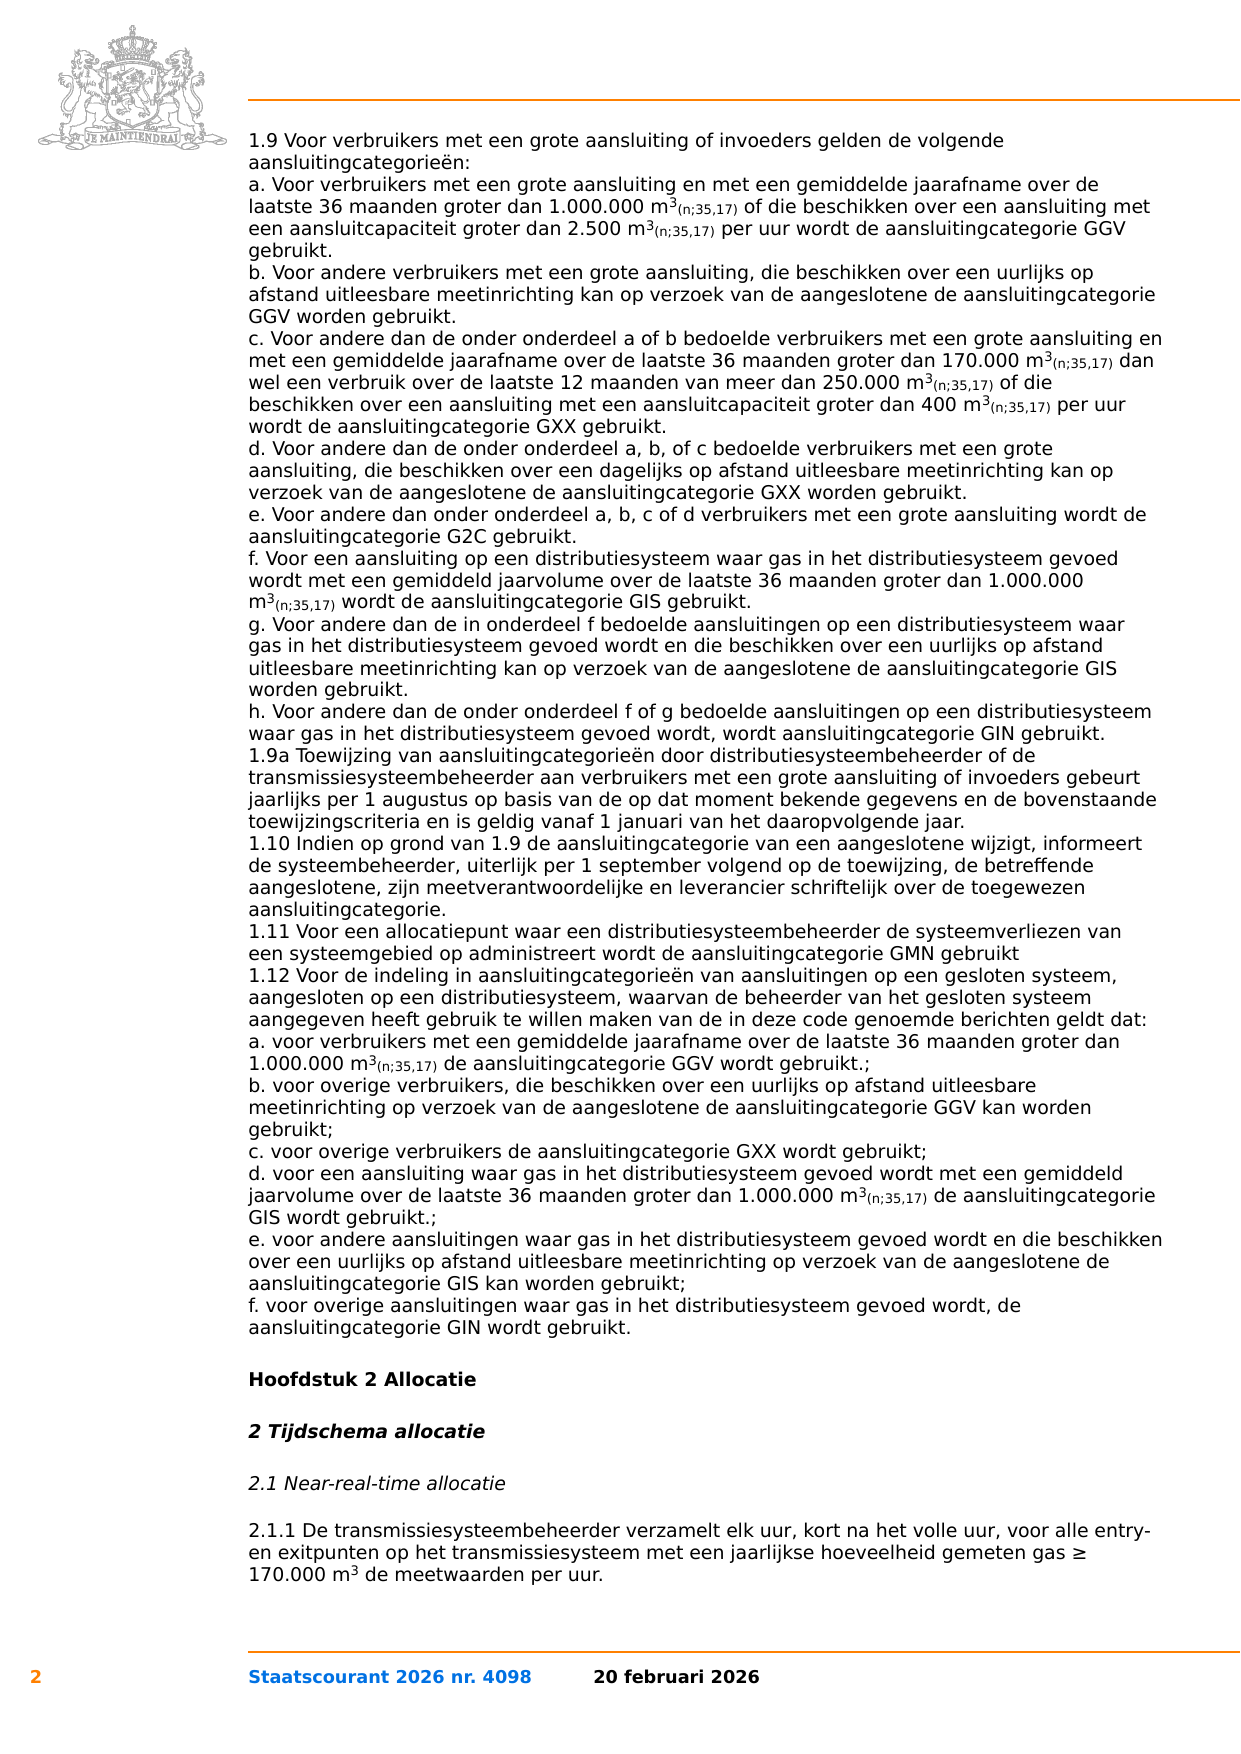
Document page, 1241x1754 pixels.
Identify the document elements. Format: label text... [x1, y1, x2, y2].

subtitle 2 Tijdschema allocatie [248, 1421, 1163, 1443]
text a. voor verbruikers met een gemiddelde jaarafname over de laatste 36 maanden groter dan 1.000.000 m3(n;35,17) de aansluitingcategorie GGV wordt gebruikt.; [248, 1031, 1163, 1075]
text e. voor andere aansluitingen waar gas in het distributiesysteem gevoed wordt en die beschikken over een uurlijks op afstand uitleesbare meetinrichting op verzoek van de aangeslotene de aansluitingcategorie GIS kan worden gebruikt; [248, 1229, 1163, 1295]
text 1.9 Voor verbruikers met een grote aansluiting of invoeders gelden de volgende aansluitingcategorieën: [248, 130, 1163, 174]
text d. Voor andere dan de onder onderdeel a, b, of c bedoelde verbruikers met een grote aansluiting, die beschikken over een dagelijks op afstand uitleesbare meetinrichting kan op verzoek van de aangeslotene de aansluitingcategorie GXX worden gebruikt. [248, 438, 1163, 503]
text f. voor overige aansluitingen waar gas in het distributiesysteem gevoed wordt, de aansluitingcategorie GIN wordt gebruikt. [248, 1295, 1163, 1339]
text c. voor overige verbruikers de aansluitingcategorie GXX wordt gebruikt; [248, 1141, 1163, 1163]
text c. Voor andere dan de onder onderdeel a of b bedoelde verbruikers met een grote aansluiting en met een gemiddelde jaarafname over de laatste 36 maanden groter dan 170.000 m3(n;35,17) dan wel een verbruik over de laatste 12 maanden van meer dan 250.000 m3(n;35,17) of die beschikken over een aansluiting met een aansluitcapaciteit groter dan 400 m3(n;35,17) per uur wordt de aansluitingcategorie GXX gebruikt. [248, 328, 1163, 438]
text b. Voor andere verbruikers met een grote aansluiting, die beschikken over een uurlijks op afstand uitleesbare meetinrichting kan op verzoek van de aangeslotene de aansluitingcategorie GGV worden gebruikt. [248, 262, 1163, 328]
text 1.9a Toewijzing van aansluitingcategorieën door distributiesysteembeheerder of de transmissiesysteembeheerder aan verbruikers met een grote aansluiting of invoeders gebeurt jaarlijks per 1 augustus op basis van de op dat moment bekende gegevens en de bovenstaande toewijzingscriteria en is geldig vanaf 1 januari van het daaropvolgende jaar. [248, 745, 1163, 833]
text 2.1.1 De transmissiesysteembeheerder verzamelt elk uur, kort na het volle uur, voor alle entry- en exitpunten op het transmissiesysteem met een jaarlijkse hoeveelheid gemeten gas ≥ 170.000 m3 de meetwaarden per uur. [248, 1520, 1163, 1586]
text d. voor een aansluiting waar gas in het distributiesysteem gevoed wordt met een gemiddeld jaarvolume over de laatste 36 maanden groter dan 1.000.000 m3(n;35,17) de aansluitingcategorie GIS wordt gebruikt.; [248, 1163, 1163, 1229]
text g. Voor andere dan de in onderdeel f bedoelde aansluitingen op een distributiesysteem waar gas in het distributiesysteem gevoed wordt en die beschikken over een uurlijks op afstand uitleesbare meetinrichting kan op verzoek van de aangeslotene de aansluitingcategorie GIS worden gebruikt. [248, 613, 1163, 701]
subtitle Hoofdstuk 2 Allocatie [248, 1369, 1163, 1391]
picture [38, 25, 227, 150]
subtitle 2.1 Near-real-time allocatie [248, 1473, 1163, 1495]
text e. Voor andere dan onder onderdeel a, b, c of d verbruikers met een grote aansluiting wordt de aansluitingcategorie G2C gebruikt. [248, 503, 1163, 547]
text 1.11 Voor een allocatiepunt waar een distributiesysteembeheerder de systeemverliezen van een systeemgebied op administreert wordt de aansluitingcategorie GMN gebruikt [248, 921, 1163, 965]
text 1.12 Voor de indeling in aansluitingcategorieën van aansluitingen op een gesloten systeem, aangesloten op een distributiesysteem, waarvan de beheerder van het gesloten systeem aangegeven heeft gebruik te willen maken van de in deze code genoemde berichten geldt dat: [248, 965, 1163, 1031]
text b. voor overige verbruikers, die beschikken over een uurlijks op afstand uitleesbare meetinrichting op verzoek van de aangeslotene de aansluitingcategorie GGV kan worden gebruikt; [248, 1075, 1163, 1141]
text h. Voor andere dan de onder onderdeel f of g bedoelde aansluitingen op een distributiesysteem waar gas in het distributiesysteem gevoed wordt, wordt aansluitingcategorie GIN gebruikt. [248, 701, 1163, 745]
text f. Voor een aansluiting op een distributiesysteem waar gas in het distributiesysteem gevoed wordt met een gemiddeld jaarvolume over de laatste 36 maanden groter dan 1.000.000 m3(n;35,17) wordt de aansluitingcategorie GIS gebruikt. [248, 547, 1163, 613]
text 1.10 Indien op grond van 1.9 de aansluitingcategorie van een aangeslotene wijzigt, informeert de systeembeheerder, uiterlijk per 1 september volgend op de toewijzing, de betreffende aangeslotene, zijn meetverantwoordelijke en leverancier schriftelijk over de toegewezen aansluitingcategorie. [248, 833, 1163, 921]
text a. Voor verbruikers met een grote aansluiting en met een gemiddelde jaarafname over de laatste 36 maanden groter dan 1.000.000 m3(n;35,17) of die beschikken over een aansluiting met een aansluitcapaciteit groter dan 2.500 m3(n;35,17) per uur wordt de aansluitingcategorie GGV gebruikt. [248, 174, 1163, 262]
